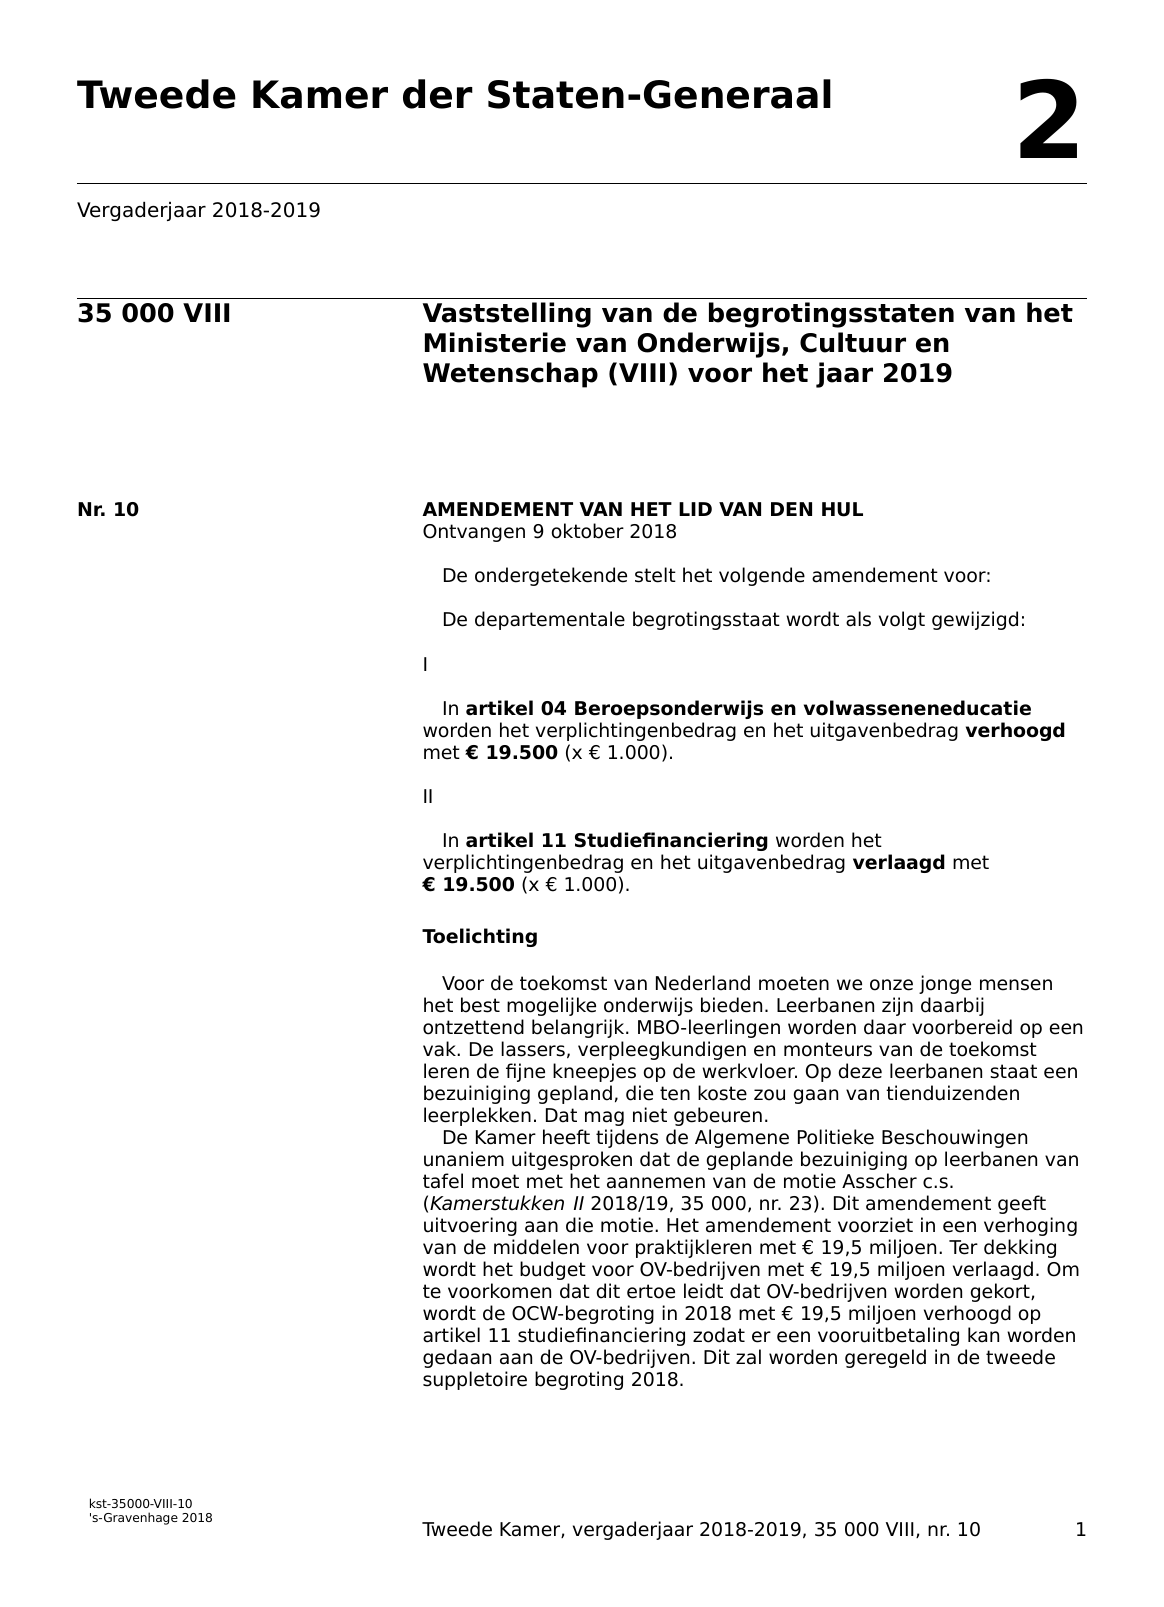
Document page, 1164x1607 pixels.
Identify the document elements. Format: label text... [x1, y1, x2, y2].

text In artikel 04 Beroepsonderwijs en volwasseneneducatie worden het verplichtingenbedrag en het uitgavenbedrag verhoogd met € 19.500 (x € 1.000). [422, 698, 1087, 764]
table_header 2 [886, 59, 1087, 183]
text De ondergetekende stelt het volgende amendement voor: [422, 565, 1087, 587]
subtitle 35 000 VIII Vaststelling van de begrotingsstaten van het Ministerie van Onderwijs, Cultuur en Wetenschap (VIII) voor het jaar 2019 [77, 299, 1087, 388]
text Voor de toekomst van Nederland moeten we onze jonge mensen het best mogelijke onderwijs bieden. Leerbanen zijn daarbij ontzettend belangrijk. MBO-leerlingen worden daar voorbereid op een vak. De lassers, verpleegkundigen en monteurs van de toekomst leren de fijne kneepjes op de werkvloer. Op deze leerbanen staat een bezuiniging gepland, die ten koste zou gaan van tienduizenden leerplekken. Dat mag niet gebeuren. [422, 973, 1087, 1127]
table_header Tweede Kamer der Staten-Generaal [77, 59, 886, 183]
text Ontvangen 9 oktober 2018 [422, 521, 1087, 543]
subtitle Toelichting [422, 926, 1087, 948]
text In artikel 11 Studiefinanciering worden het verplichtingenbedrag en het uitgavenbedrag verlaagd met € 19.500 (x € 1.000). [422, 830, 1087, 896]
text De departementale begrotingsstaat wordt als volgt gewijzigd: [422, 609, 1087, 631]
text 's-Gravenhage 2018 [88, 1511, 323, 1525]
text II [422, 786, 1087, 808]
table_cell Vergaderjaar 2018-2019 [77, 184, 1087, 298]
text kst-35000-VIII-10 [88, 1497, 323, 1511]
text De Kamer heeft tijdens de Algemene Politieke Beschouwingen unaniem uitgesproken dat de geplande bezuiniging op leerbanen van tafel moet met het aannemen van de motie Asscher c.s. (Kamerstukken II 2018/19, 35 000, nr. 23). Dit amendement geeft uitvoering aan die motie. Het amendement voorziet in een verhoging van de middelen voor praktijkleren met € 19,5 miljoen. Ter dekking wordt het budget voor OV-bedrijven met € 19,5 miljoen verlaagd. Om te voorkomen dat dit ertoe leidt dat OV-bedrijven worden gekort, wordt de OCW-begroting in 2018 met € 19,5 miljoen verhoogd op artikel 11 studiefinanciering zodat er een vooruitbetaling kan worden gedaan aan de OV-bedrijven. Dit zal worden geregeld in de tweede suppletoire begroting 2018. [422, 1127, 1087, 1391]
subtitle Nr. 10 AMENDEMENT VAN HET LID VAN DEN HUL [77, 499, 1087, 521]
text I [422, 653, 1087, 676]
